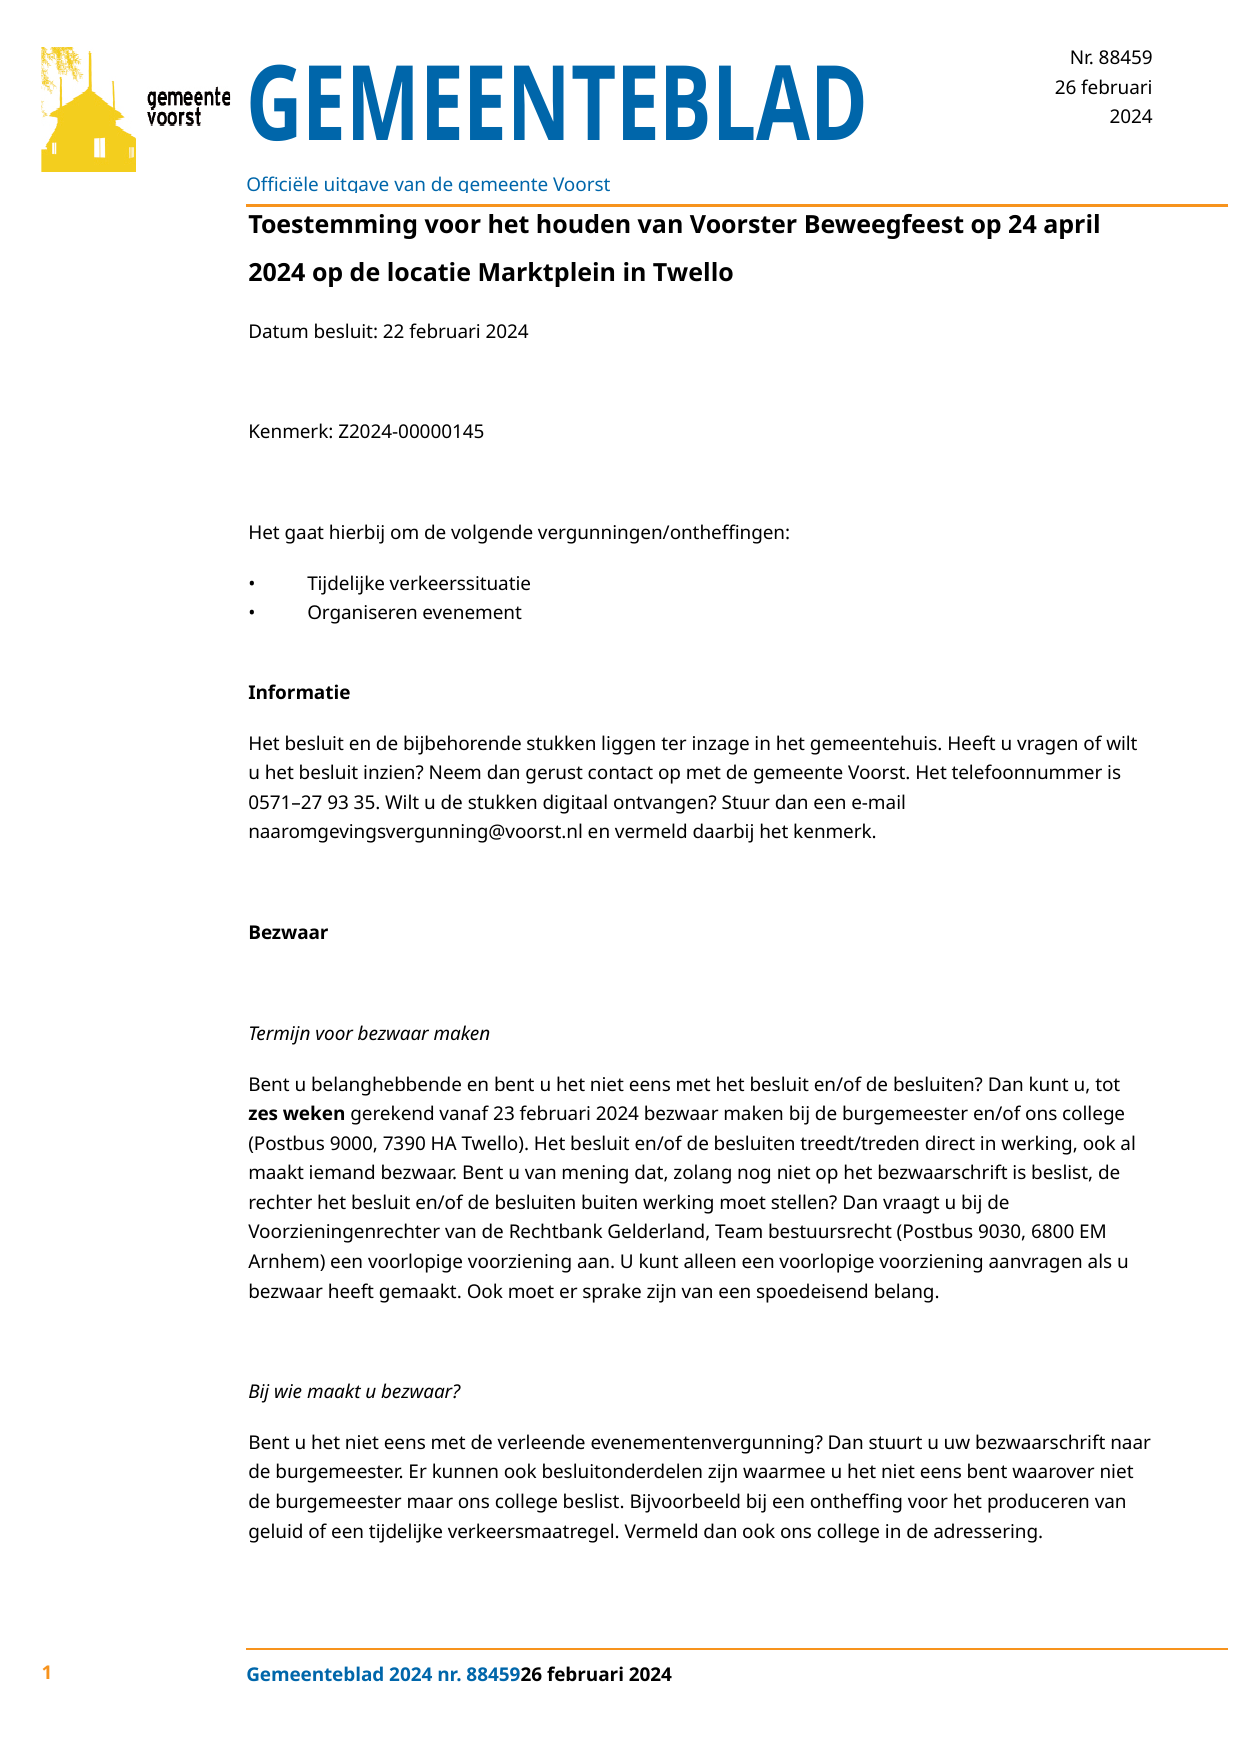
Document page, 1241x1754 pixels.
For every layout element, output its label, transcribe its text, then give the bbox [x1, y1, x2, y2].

text Termijn voor bezwaar maken [248, 1020, 1152, 1046]
text Datum besluit: 22 februari 2024 [248, 318, 1152, 344]
list Tijdelijke verkeerssituatie [248, 570, 1152, 596]
text Bent u het niet eens met de verleende evenementenvergunning? Dan stuurt u uw bezwaarschrift naar de burgemeester. Er kunnen ook besluitonderdelen zijn waarmee u het niet eens bent waarover niet de burgemeester maar ons college beslist. Bijvoorbeeld bij een ontheffing voor het produceren van geluid of een tijdelijke verkeersmaatregel. Vermeld dan ook ons college in de adressering. [248, 1429, 1152, 1544]
picture [41, 47, 231, 172]
list Organiseren evenement [248, 599, 1152, 625]
text Bezwaar [248, 919, 1152, 945]
text Bij wie maakt u bezwaar? [248, 1379, 1152, 1404]
text Het besluit en de bijbehorende stukken liggen ter inzage in het gemeentehuis. Heeft u vragen of wilt u het besluit inzien? Neem dan gerust contact op met de gemeente Voorst. Het telefoonnummer is 0571–27 93 35. Wilt u de stukken digitaal ontvangen? Stuur dan een e-mail naaromgevingsvergunning@voorst.nl en vermeld daarbij het kenmerk. [248, 730, 1152, 844]
text Het gaat hierbij om de volgende vergunningen/ontheffingen: [248, 519, 1152, 545]
text Toestemming voor het houden van Voorster Beweegfeest op 24 april 2024 op de locatie Marktplein in Twello [248, 207, 1152, 288]
text Kenmerk: Z2024-00000145 [248, 419, 1152, 444]
text Informatie [248, 679, 1152, 705]
text Bent u belanghebbende en bent u het niet eens met het besluit en/of de besluiten? Dan kunt u, tot zes weken gerekend vanaf 23 februari 2024 bezwaar maken bij de burgemeester en/of ons college (Postbus 9000, 7390 HA Twello). Het besluit en/of de besluiten treedt/treden direct in werking, ook al maakt iemand bezwaar. Bent u van mening dat, zolang nog niet op het bezwaarschrift is beslist, de rechter het besluit en/of de besluiten buiten werking moet stellen? Dan vraagt u bij de Voorzieningenrechter van de Rechtbank Gelderland, Team bestuursrecht (Postbus 9030, 6800 EM Arnhem) een voorlopige voorziening aan. U kunt alleen een voorlopige voorziening aanvragen als u bezwaar heeft gemaakt. Ook moet er sprake zijn van een spoedeisend belang. [248, 1071, 1152, 1304]
